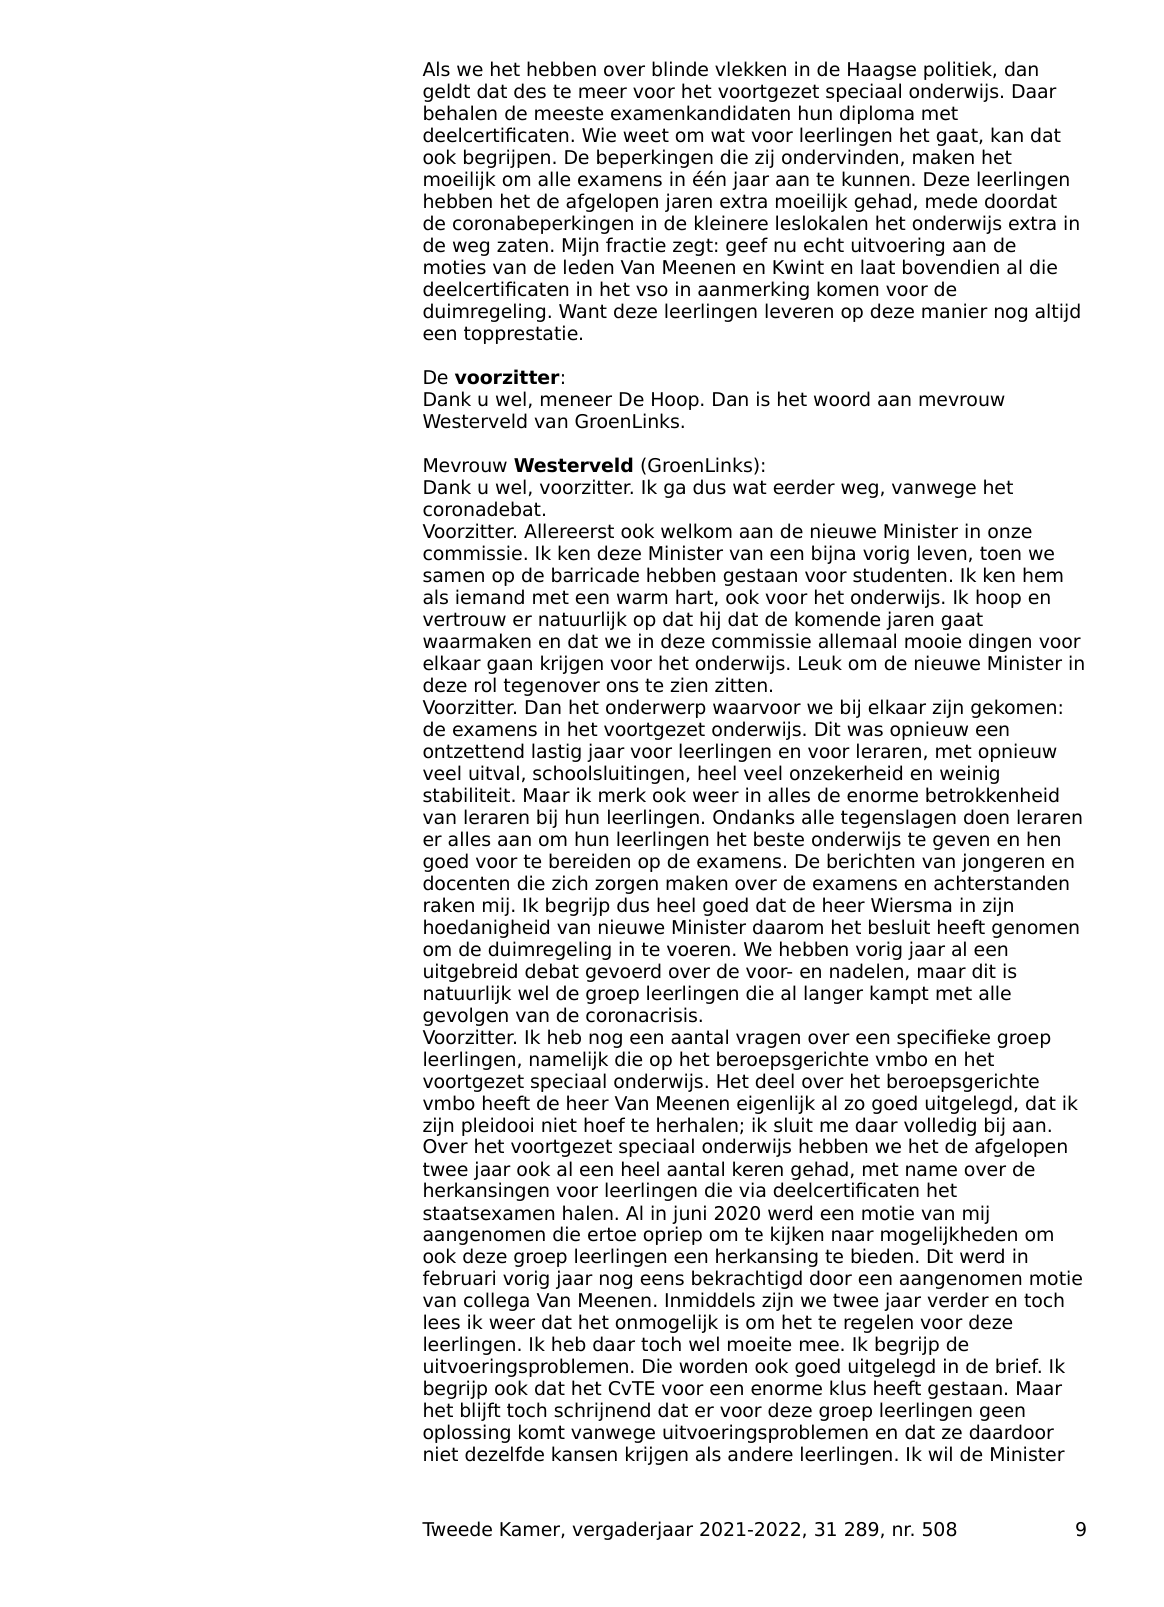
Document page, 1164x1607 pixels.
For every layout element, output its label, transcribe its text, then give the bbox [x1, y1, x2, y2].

text Voorzitter. Ik heb nog een aantal vragen over een specifieke groep leerlingen, namelijk die op het beroepsgerichte vmbo en het voortgezet speciaal onderwijs. Het deel over het beroepsgerichte vmbo heeft de heer Van Meenen eigenlijk al zo goed uitgelegd, dat ik zijn pleidooi niet hoef te herhalen; ik sluit me daar volledig bij aan. [422, 1027, 1087, 1136]
text De voorzitter: [422, 367, 1087, 389]
text Voorzitter. Dan het onderwerp waarvoor we bij elkaar zijn gekomen: de examens in het voortgezet onderwijs. Dit was opnieuw een ontzettend lastig jaar voor leerlingen en voor leraren, met opnieuw veel uitval, schoolsluitingen, heel veel onzekerheid en weinig stabiliteit. Maar ik merk ook weer in alles de enorme betrokkenheid van leraren bij hun leerlingen. Ondanks alle tegenslagen doen leraren er alles aan om hun leerlingen het beste onderwijs te geven en hen goed voor te bereiden op de examens. De berichten van jongeren en docenten die zich zorgen maken over de examens en achterstanden raken mij. Ik begrijp dus heel goed dat de heer Wiersma in zijn hoedanigheid van nieuwe Minister daarom het besluit heeft genomen om de duimregeling in te voeren. We hebben vorig jaar al een uitgebreid debat gevoerd over de voor- en nadelen, maar dit is natuurlijk wel de groep leerlingen die al langer kampt met alle gevolgen van de coronacrisis. [422, 697, 1087, 1027]
text Als we het hebben over blinde vlekken in de Haagse politiek, dan geldt dat des te meer voor het voortgezet speciaal onderwijs. Daar behalen de meeste examenkandidaten hun diploma met deelcertificaten. Wie weet om wat voor leerlingen het gaat, kan dat ook begrijpen. De beperkingen die zij ondervinden, maken het moeilijk om alle examens in één jaar aan te kunnen. Deze leerlingen hebben het de afgelopen jaren extra moeilijk gehad, mede doordat de coronabeperkingen in de kleinere leslokalen het onderwijs extra in de weg zaten. Mijn fractie zegt: geef nu echt uitvoering aan de moties van de leden Van Meenen en Kwint en laat bovendien al die deelcertificaten in het vso in aanmerking komen voor de duimregeling. Want deze leerlingen leveren op deze manier nog altijd een topprestatie. [422, 59, 1087, 345]
text Over het voortgezet speciaal onderwijs hebben we het de afgelopen twee jaar ook al een heel aantal keren gehad, met name over de herkansingen voor leerlingen die via deelcertificaten het staatsexamen halen. Al in juni 2020 werd een motie van mij aangenomen die ertoe opriep om te kijken naar mogelijkheden om ook deze groep leerlingen een herkansing te bieden. Dit werd in februari vorig jaar nog eens bekrachtigd door een aangenomen motie van collega Van Meenen. Inmiddels zijn we twee jaar verder en toch lees ik weer dat het onmogelijk is om het te regelen voor deze leerlingen. Ik heb daar toch wel moeite mee. Ik begrijp de uitvoeringsproblemen. Die worden ook goed uitgelegd in de brief. Ik begrijp ook dat het CvTE voor een enorme klus heeft gestaan. Maar het blijft toch schrijnend dat er voor deze groep leerlingen geen oplossing komt vanwege uitvoeringsproblemen en dat ze daardoor niet dezelfde kansen krijgen als andere leerlingen. Ik wil de Minister [422, 1136, 1087, 1466]
text Dank u wel, voorzitter. Ik ga dus wat eerder weg, vanwege het coronadebat. [422, 477, 1087, 521]
text Dank u wel, meneer De Hoop. Dan is het woord aan mevrouw Westerveld van GroenLinks. [422, 389, 1087, 433]
text Voorzitter. Allereerst ook welkom aan de nieuwe Minister in onze commissie. Ik ken deze Minister van een bijna vorig leven, toen we samen op de barricade hebben gestaan voor studenten. Ik ken hem als iemand met een warm hart, ook voor het onderwijs. Ik hoop en vertrouw er natuurlijk op dat hij dat de komende jaren gaat waarmaken en dat we in deze commissie allemaal mooie dingen voor elkaar gaan krijgen voor het onderwijs. Leuk om de nieuwe Minister in deze rol tegenover ons te zien zitten. [422, 521, 1087, 697]
text Mevrouw Westerveld (GroenLinks): [422, 455, 1087, 477]
